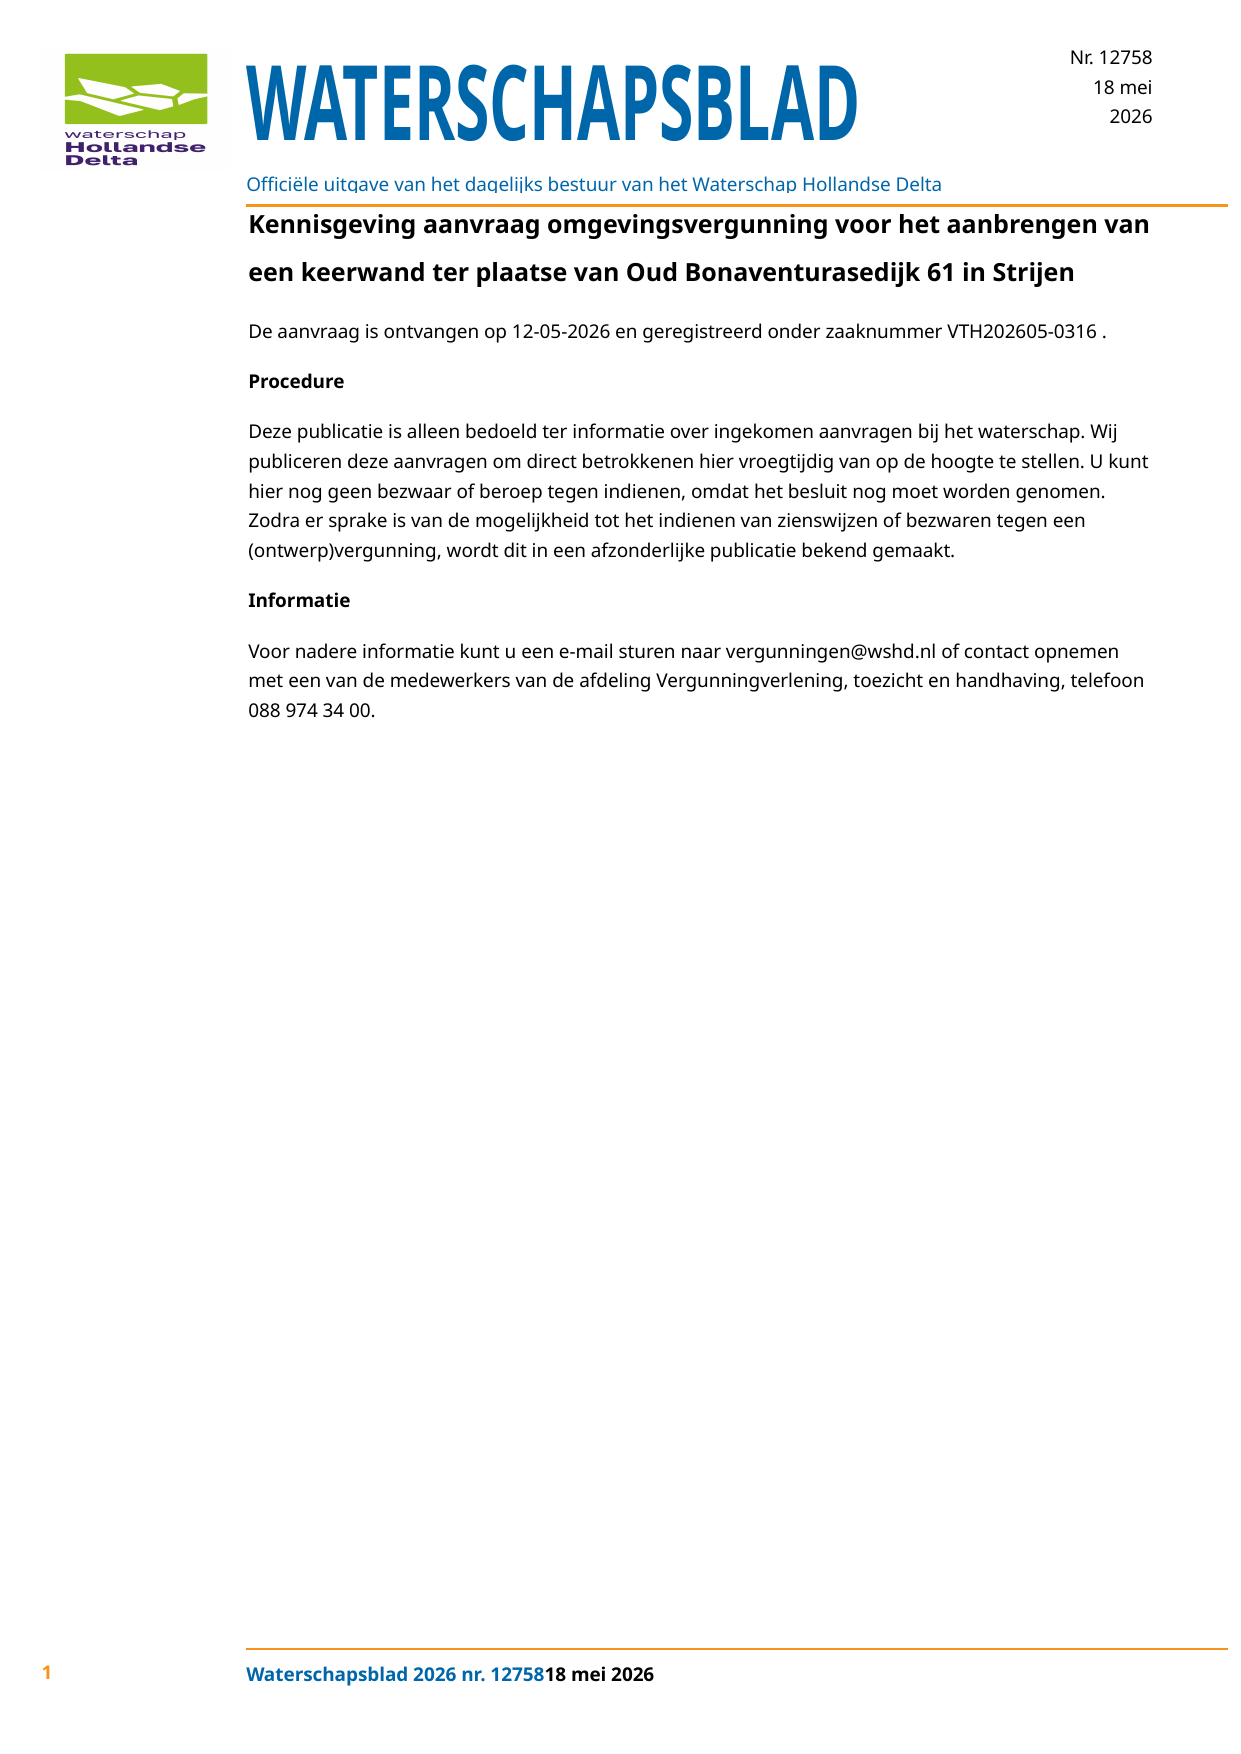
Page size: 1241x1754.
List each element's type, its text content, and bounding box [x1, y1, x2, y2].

text Procedure [248, 368, 1152, 394]
text Kennisgeving aanvraag omgevingsvergunning voor het aanbrengen van een keerwand ter plaatse van Oud Bonaventurasedijk 61 in Strijen [248, 207, 1152, 288]
picture [41, 47, 231, 172]
text Voor nadere informatie kunt u een e-mail sturen naar vergunningen@wshd.nl of contact opnemen met een van de medewerkers van de afdeling Vergunningverlening, toezicht en handhaving, telefoon 088 974 34 00. [248, 638, 1152, 723]
text Deze publicatie is alleen bedoeld ter informatie over ingekomen aanvragen bij het waterschap. Wij publiceren deze aanvragen om direct betrokkenen hier vroegtijdig van op de hoogte te stellen. U kunt hier nog geen bezwaar of beroep tegen indienen, omdat het besluit nog moet worden genomen. Zodra er sprake is van de mogelijkheid tot het indienen van zienswijzen of bezwaren tegen een (ontwerp)vergunning, wordt dit in een afzonderlijke publicatie bekend gemaakt. [248, 419, 1152, 563]
text Informatie [248, 587, 1152, 613]
text De aanvraag is ontvangen op 12-05-2026 en geregistreerd onder zaaknummer VTH202605-0316 . [248, 318, 1152, 344]
